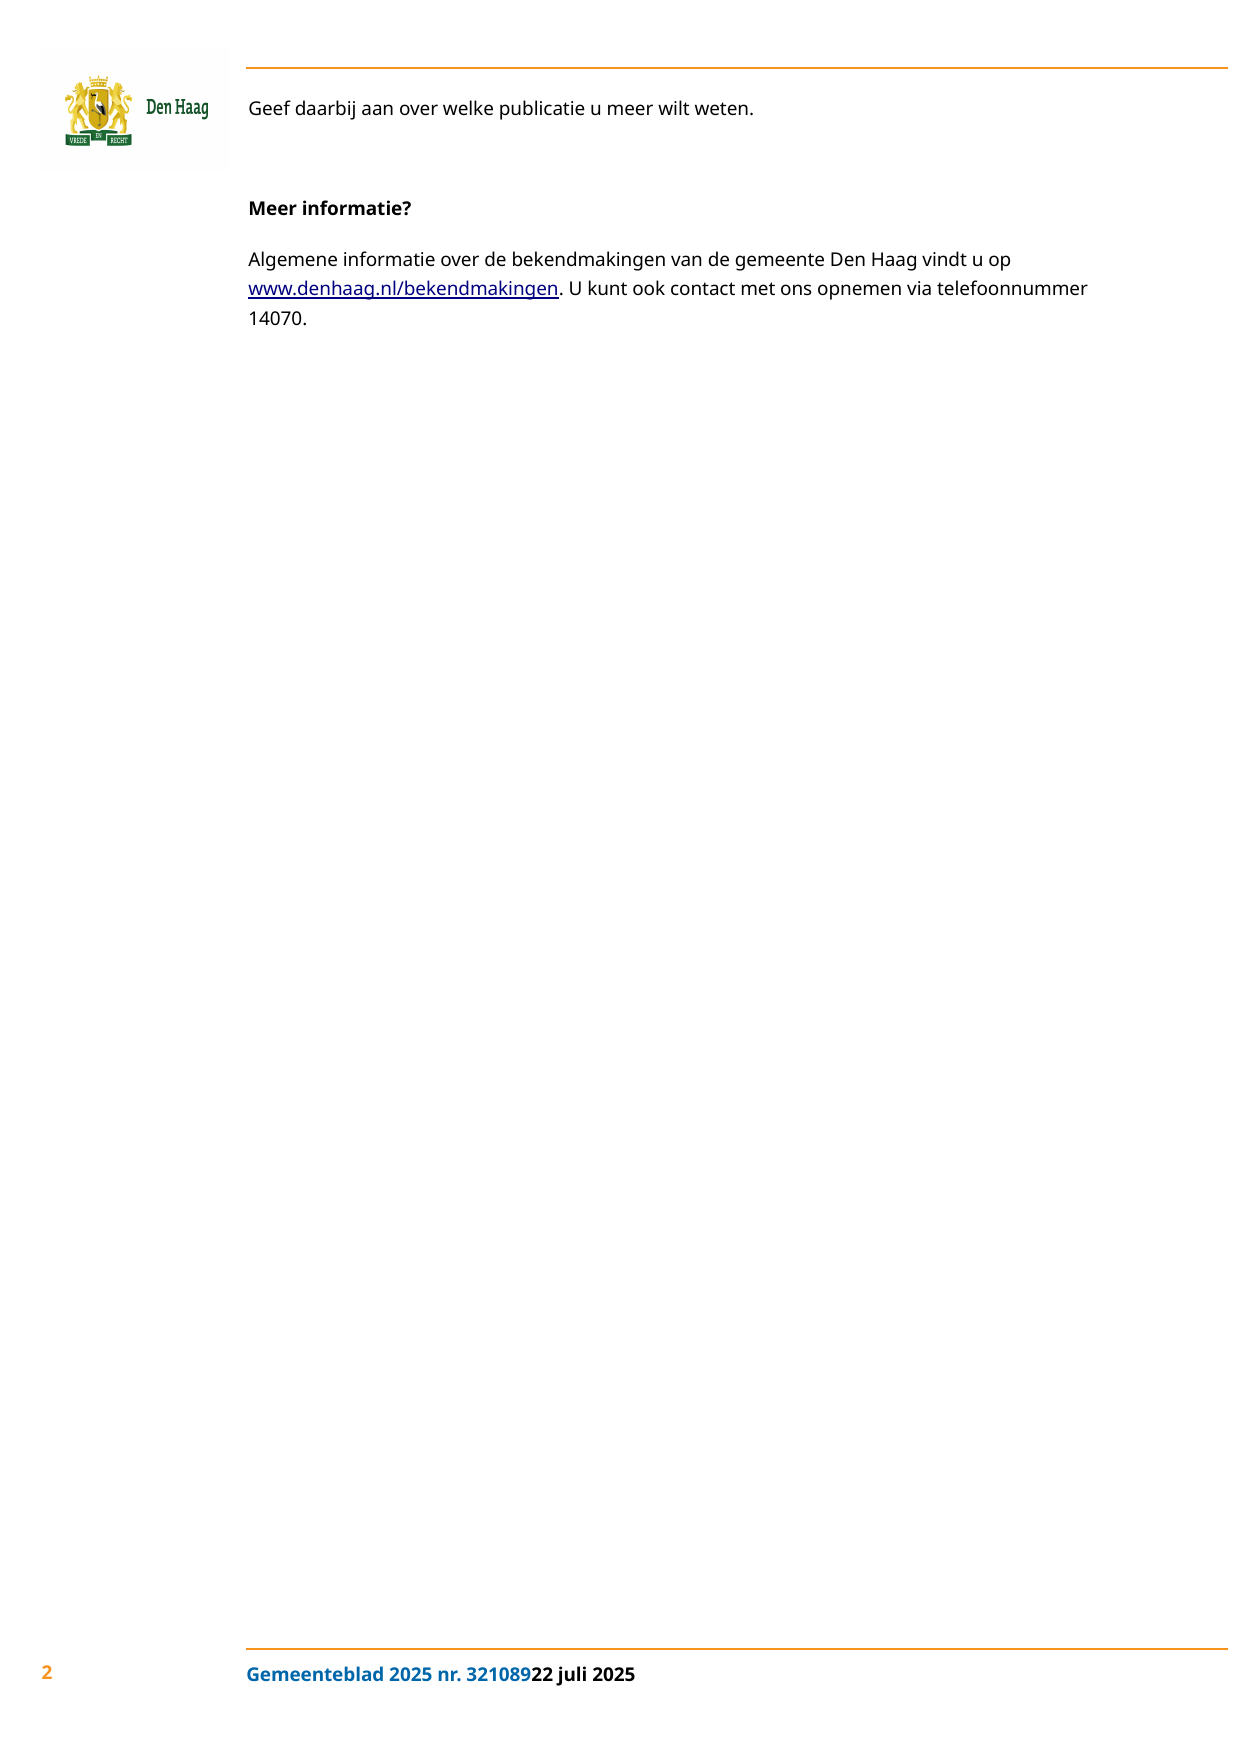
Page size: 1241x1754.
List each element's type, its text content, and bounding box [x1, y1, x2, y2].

text Meer informatie? [248, 196, 1152, 221]
text Geef daarbij aan over welke publicatie u meer wilt weten. [248, 95, 1152, 121]
picture [41, 47, 231, 172]
text Algemene informatie over de bekendmakingen van de gemeente Den Haag vindt u op www.denhaag.nl/bekendmakingen. U kunt ook contact met ons opnemen via telefoonnummer 14070. [248, 246, 1152, 331]
